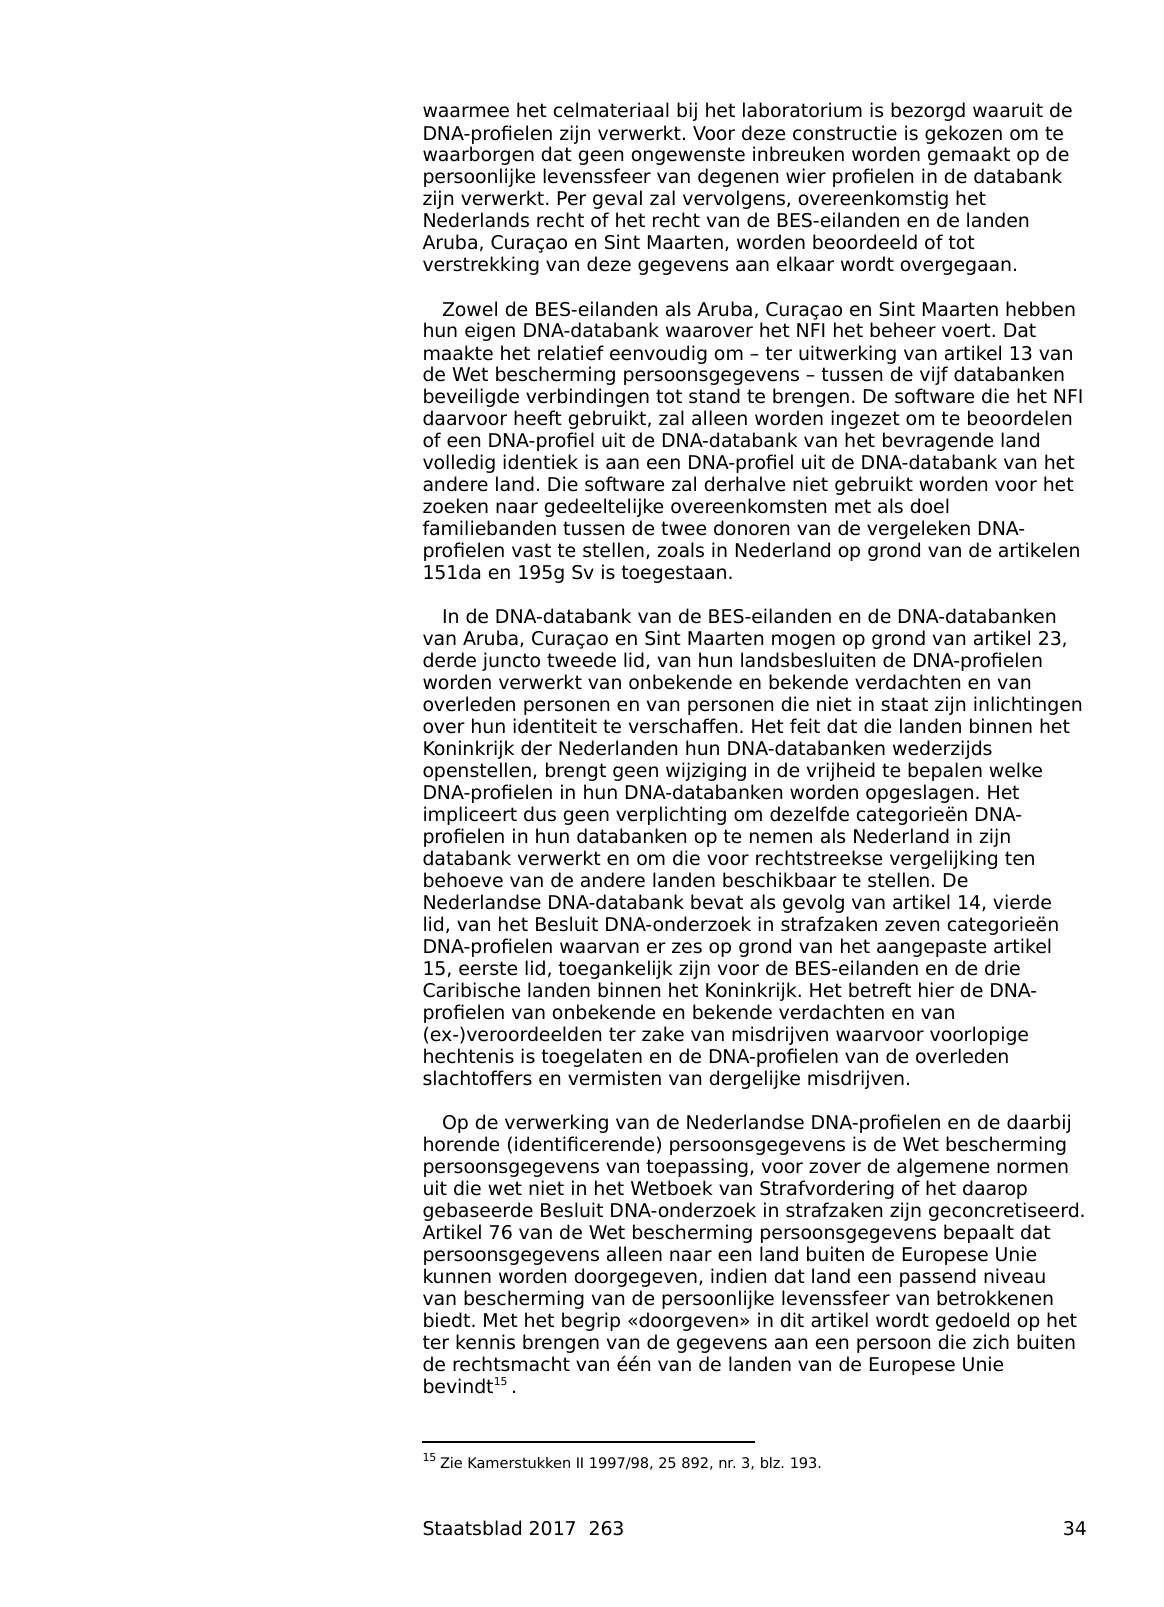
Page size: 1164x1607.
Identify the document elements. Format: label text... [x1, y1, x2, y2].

text Zie Kamerstukken II 1997/98, 25 892, nr. 3, blz. 193. [422, 1451, 1087, 1473]
text Zowel de BES-eilanden als Aruba, Curaçao en Sint Maarten hebben hun eigen DNA-databank waarover het NFI het beheer voert. Dat maakte het relatief eenvoudig om – ter uitwerking van artikel 13 van de Wet bescherming persoonsgegevens – tussen de vijf databanken beveiligde verbindingen tot stand te brengen. De software die het NFI daarvoor heeft gebruikt, zal alleen worden ingezet om te beoordelen of een DNA-profiel uit de DNA-databank van het bevragende land volledig identiek is aan een DNA-profiel uit de DNA-databank van het andere land. Die software zal derhalve niet gebruikt worden voor het zoeken naar gedeeltelijke overeenkomsten met als doel familiebanden tussen de twee donoren van de vergeleken DNA-profielen vast te stellen, zoals in Nederland op grond van de artikelen 151da en 195g Sv is toegestaan. [422, 298, 1087, 584]
text waarmee het celmateriaal bij het laboratorium is bezorgd waaruit de DNA-profielen zijn verwerkt. Voor deze constructie is gekozen om te waarborgen dat geen ongewenste inbreuken worden gemaakt op de persoonlijke levenssfeer van degenen wier profielen in de databank zijn verwerkt. Per geval zal vervolgens, overeenkomstig het Nederlands recht of het recht van de BES-eilanden en de landen Aruba, Curaçao en Sint Maarten, worden beoordeeld of tot verstrekking van deze gegevens aan elkaar wordt overgegaan. [422, 100, 1087, 276]
text In de DNA-databank van de BES-eilanden en de DNA-databanken van Aruba, Curaçao en Sint Maarten mogen op grond van artikel 23, derde juncto tweede lid, van hun landsbesluiten de DNA-profielen worden verwerkt van onbekende en bekende verdachten en van overleden personen en van personen die niet in staat zijn inlichtingen over hun identiteit te verschaffen. Het feit dat die landen binnen het Koninkrijk der Nederlanden hun DNA-databanken wederzijds openstellen, brengt geen wijziging in de vrijheid te bepalen welke DNA-profielen in hun DNA-databanken worden opgeslagen. Het impliceert dus geen verplichting om dezelfde categorieën DNA-profielen in hun databanken op te nemen als Nederland in zijn databank verwerkt en om die voor rechtstreekse vergelijking ten behoeve van de andere landen beschikbaar te stellen. De Nederlandse DNA-databank bevat als gevolg van artikel 14, vierde lid, van het Besluit DNA-onderzoek in strafzaken zeven categorieën DNA-profielen waarvan er zes op grond van het aangepaste artikel 15, eerste lid, toegankelijk zijn voor de BES-eilanden en de drie Caribische landen binnen het Koninkrijk. Het betreft hier de DNA-profielen van onbekende en bekende verdachten en van (ex-)veroordeelden ter zake van misdrijven waarvoor voorlopige hechtenis is toegelaten en de DNA-profielen van de overleden slachtoffers en vermisten van dergelijke misdrijven. [422, 606, 1087, 1090]
text Op de verwerking van de Nederlandse DNA-profielen en de daarbij horende (identificerende) persoonsgegevens is de Wet bescherming persoonsgegevens van toepassing, voor zover de algemene normen uit die wet niet in het Wetboek van Strafvordering of het daarop gebaseerde Besluit DNA-onderzoek in strafzaken zijn geconcretiseerd. Artikel 76 van de Wet bescherming persoonsgegevens bepaalt dat persoonsgegevens alleen naar een land buiten de Europese Unie kunnen worden doorgegeven, indien dat land een passend niveau van bescherming van de persoonlijke levenssfeer van betrokkenen biedt. Met het begrip «doorgeven» in dit artikel wordt gedoeld op het ter kennis brengen van de gegevens aan een persoon die zich buiten de rechtsmacht van één van de landen van de Europese Unie bevindt. [422, 1112, 1087, 1398]
